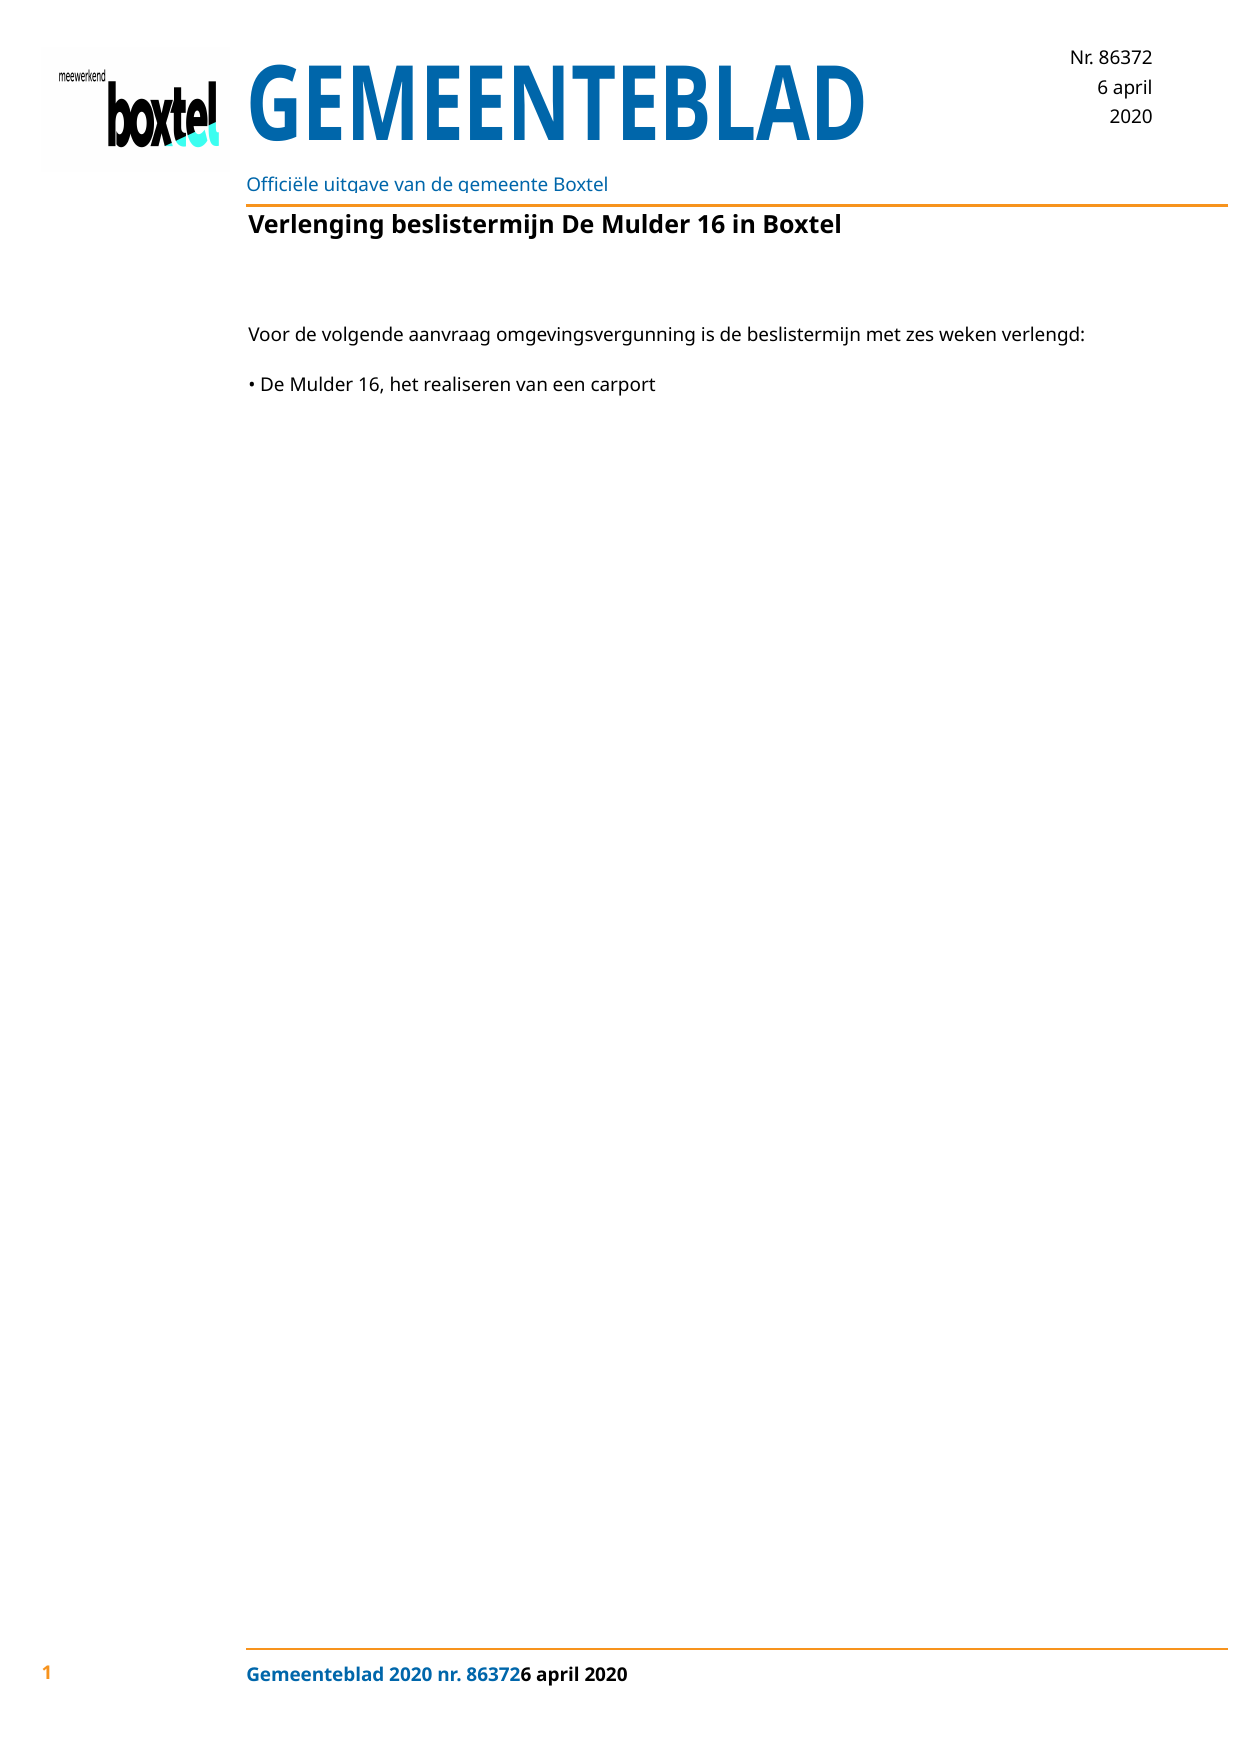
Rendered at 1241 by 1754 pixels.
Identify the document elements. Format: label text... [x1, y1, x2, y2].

text Voor de volgende aanvraag omgevingsvergunning is de beslistermijn met zes weken verlengd: [248, 321, 1152, 346]
text Verlenging beslistermijn De Mulder 16 in Boxtel [248, 207, 1152, 241]
text • De Mulder 16, het realiseren van een carport [248, 371, 1152, 397]
picture [41, 47, 231, 172]
